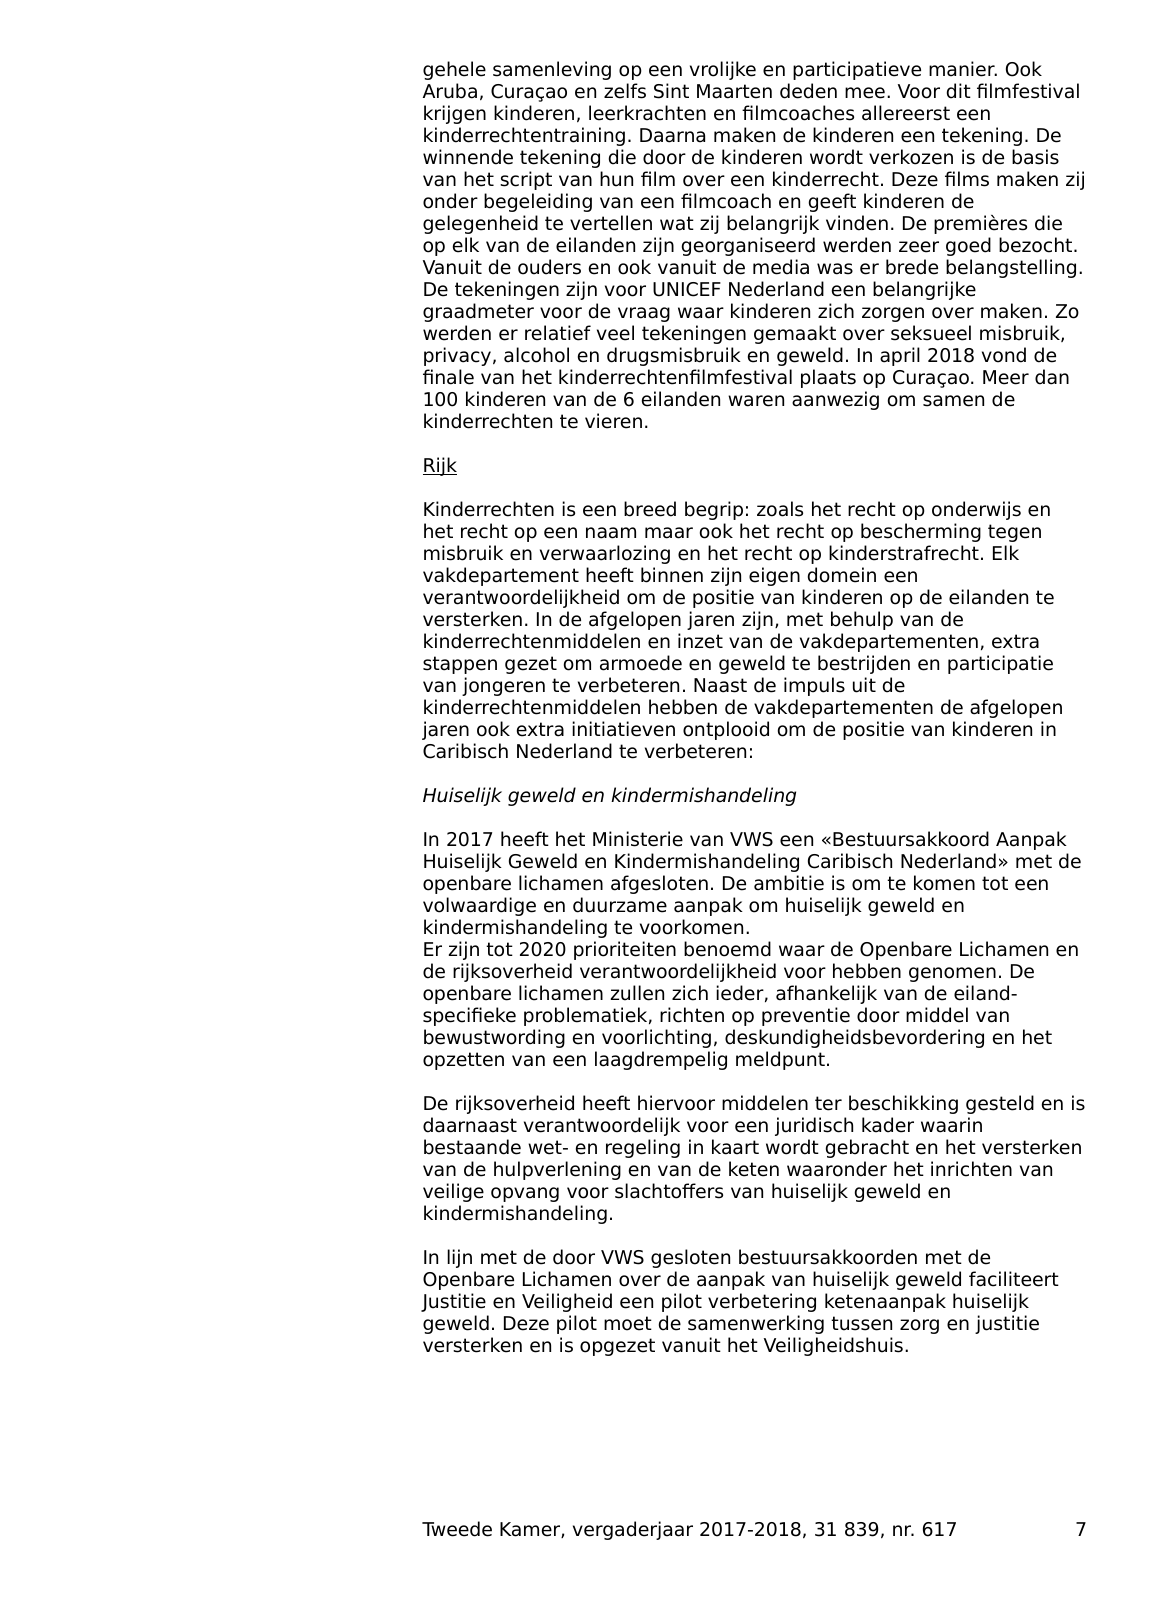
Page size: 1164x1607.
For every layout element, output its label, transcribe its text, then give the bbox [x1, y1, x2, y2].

subtitle Rijk [422, 455, 1087, 477]
text In 2017 heeft het Ministerie van VWS een «Bestuursakkoord Aanpak Huiselijk Geweld en Kindermishandeling Caribisch Nederland» met de openbare lichamen afgesloten. De ambitie is om te komen tot een volwaardige en duurzame aanpak om huiselijk geweld en kindermishandeling te voorkomen. [422, 829, 1087, 939]
subtitle Huiselijk geweld en kindermishandeling [422, 785, 1087, 807]
text De rijksoverheid heeft hiervoor middelen ter beschikking gesteld en is daarnaast verantwoordelijk voor een juridisch kader waarin bestaande wet- en regeling in kaart wordt gebracht en het versterken van de hulpverlening en van de keten waaronder het inrichten van veilige opvang voor slachtoffers van huiselijk geweld en kindermishandeling. [422, 1093, 1087, 1225]
text Kinderrechten is een breed begrip: zoals het recht op onderwijs en het recht op een naam maar ook het recht op bescherming tegen misbruik en verwaarlozing en het recht op kinderstrafrecht. Elk vakdepartement heeft binnen zijn eigen domein een verantwoordelijkheid om de positie van kinderen op de eilanden te versterken. In de afgelopen jaren zijn, met behulp van de kinderrechtenmiddelen en inzet van de vakdepartementen, extra stappen gezet om armoede en geweld te bestrijden en participatie van jongeren te verbeteren. Naast de impuls uit de kinderrechtenmiddelen hebben de vakdepartementen de afgelopen jaren ook extra initiatieven ontplooid om de positie van kinderen in Caribisch Nederland te verbeteren: [422, 499, 1087, 763]
text In lijn met de door VWS gesloten bestuursakkoorden met de Openbare Lichamen over de aanpak van huiselijk geweld faciliteert Justitie en Veiligheid een pilot verbetering ketenaanpak huiselijk geweld. Deze pilot moet de samenwerking tussen zorg en justitie versterken en is opgezet vanuit het Veiligheidshuis. [422, 1247, 1087, 1357]
text Er zijn tot 2020 prioriteiten benoemd waar de Openbare Lichamen en de rijksoverheid verantwoordelijkheid voor hebben genomen. De openbare lichamen zullen zich ieder, afhankelijk van de eiland-specifieke problematiek, richten op preventie door middel van bewustwording en voorlichting, deskundigheidsbevordering en het opzetten van een laagdrempelig meldpunt. [422, 939, 1087, 1071]
text gehele samenleving op een vrolijke en participatieve manier. Ook Aruba, Curaçao en zelfs Sint Maarten deden mee. Voor dit filmfestival krijgen kinderen, leerkrachten en filmcoaches allereerst een kinderrechtentraining. Daarna maken de kinderen een tekening. De winnende tekening die door de kinderen wordt verkozen is de basis van het script van hun film over een kinderrecht. Deze films maken zij onder begeleiding van een filmcoach en geeft kinderen de gelegenheid te vertellen wat zij belangrijk vinden. De premières die op elk van de eilanden zijn georganiseerd werden zeer goed bezocht. Vanuit de ouders en ook vanuit de media was er brede belangstelling. De tekeningen zijn voor UNICEF Nederland een belangrijke graadmeter voor de vraag waar kinderen zich zorgen over maken. Zo werden er relatief veel tekeningen gemaakt over seksueel misbruik, privacy, alcohol en drugsmisbruik en geweld. In april 2018 vond de finale van het kinderrechtenfilmfestival plaats op Curaçao. Meer dan 100 kinderen van de 6 eilanden waren aanwezig om samen de kinderrechten te vieren. [422, 59, 1087, 433]
